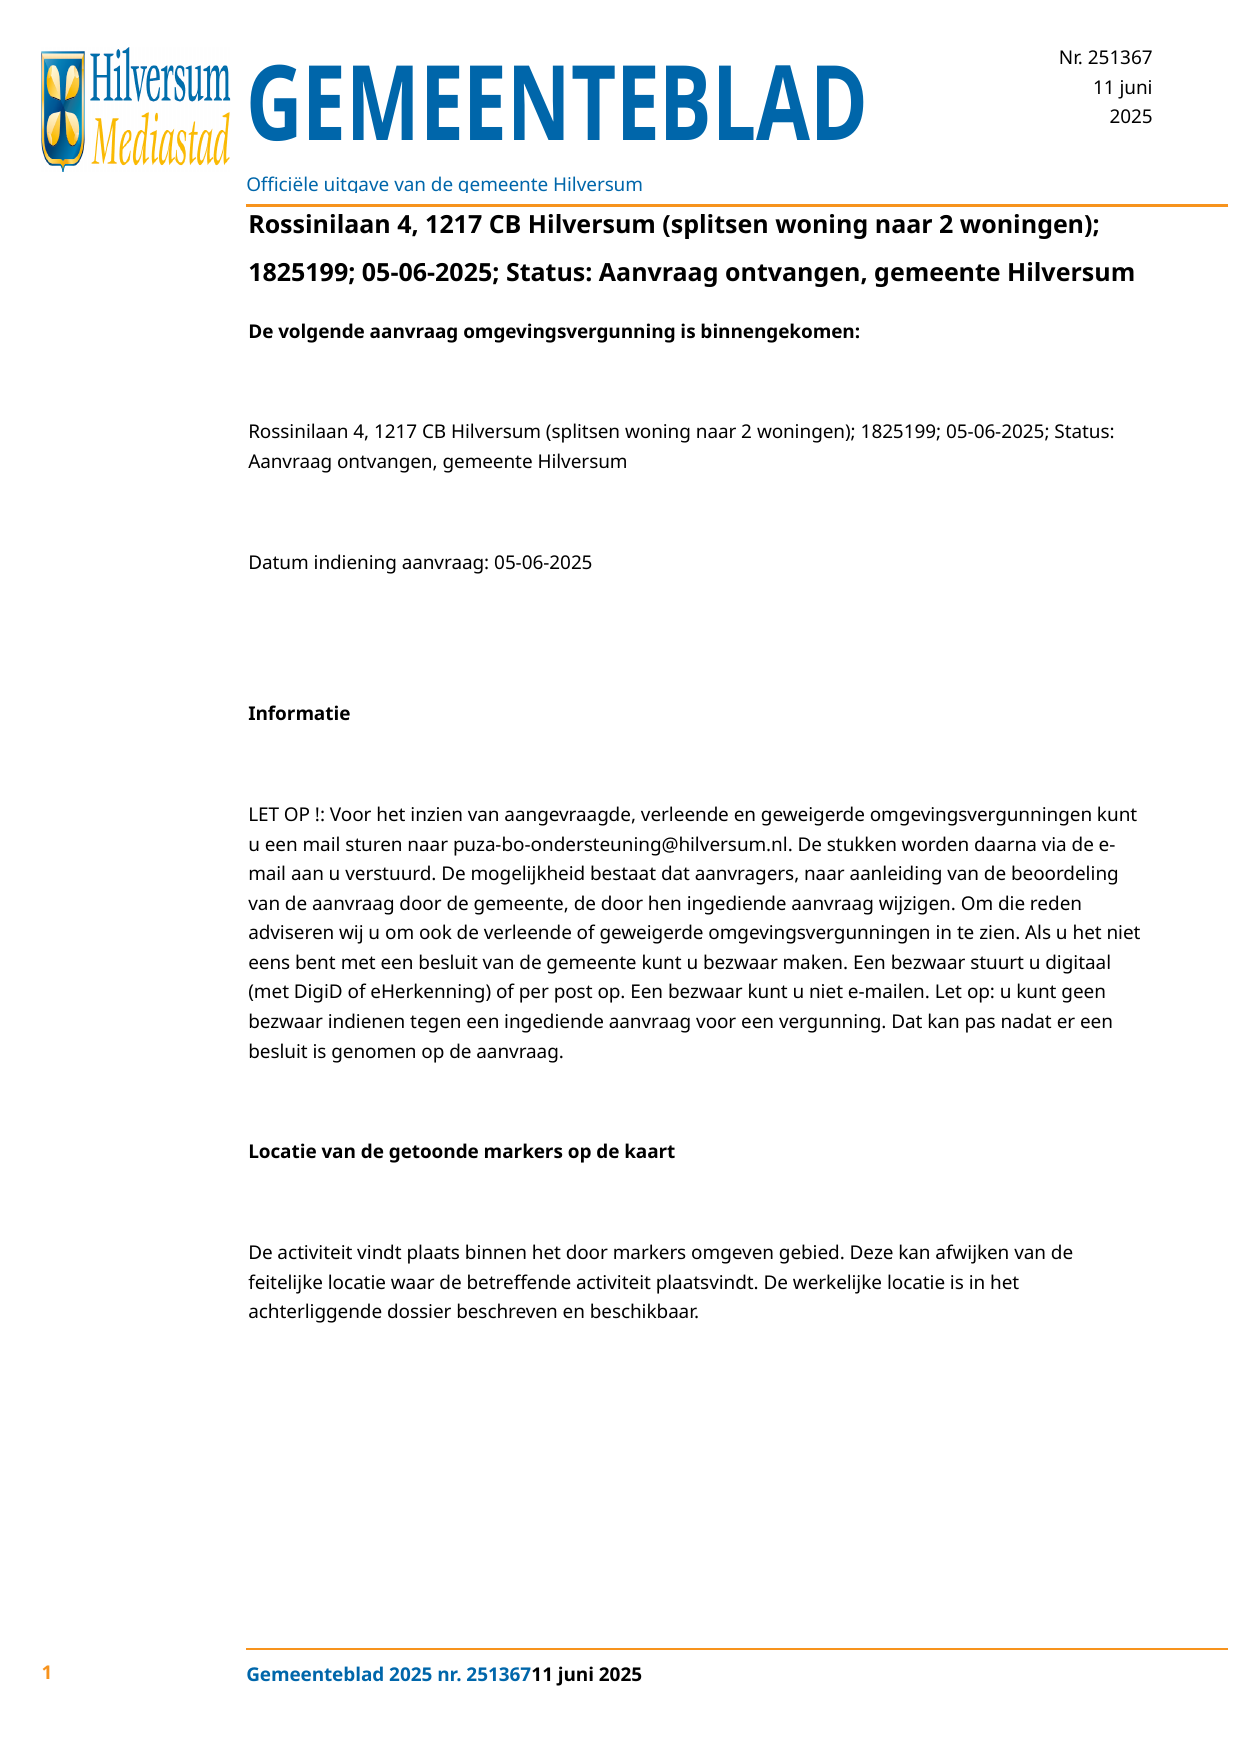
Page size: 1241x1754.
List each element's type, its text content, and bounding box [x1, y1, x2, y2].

picture [41, 47, 231, 172]
text De activiteit vindt plaats binnen het door markers omgeven gebied. Deze kan afwijken van de feitelijke locatie waar de betreffende activiteit plaatsvindt. De werkelijke locatie is in het achterliggende dossier beschreven en beschikbaar. [248, 1239, 1152, 1324]
text LET OP !: Voor het inzien van aangevraagde, verleende en geweigerde omgevingsvergunningen kunt u een mail sturen naar puza-bo-ondersteuning@hilversum.nl. De stukken worden daarna via de e-mail aan u verstuurd. De mogelijkheid bestaat dat aanvragers, naar aanleiding van de beoordeling van de aanvraag door de gemeente, de door hen ingediende aanvraag wijzigen. Om die reden adviseren wij u om ook de verleende of geweigerde omgevingsvergunningen in te zien. Als u het niet eens bent met een besluit van de gemeente kunt u bezwaar maken. Een bezwaar stuurt u digitaal (met DigiD of eHerkenning) of per post op. Een bezwaar kunt u niet e-mailen. Let op: u kunt geen bezwaar indienen tegen een ingediende aanvraag voor een vergunning. Dat kan pas nadat er een besluit is genomen op de aanvraag. [248, 801, 1152, 1064]
text De volgende aanvraag omgevingsvergunning is binnengekomen: [248, 318, 1152, 344]
text Locatie van de getoonde markers op de kaart [248, 1139, 1152, 1164]
text Informatie [248, 700, 1152, 726]
text Datum indiening aanvraag: 05-06-2025 [248, 549, 1152, 575]
text Rossinilaan 4, 1217 CB Hilversum (splitsen woning naar 2 woningen); 1825199; 05-06-2025; Status: Aanvraag ontvangen, gemeente Hilversum [248, 207, 1152, 288]
text Rossinilaan 4, 1217 CB Hilversum (splitsen woning naar 2 woningen); 1825199; 05-06-2025; Status: Aanvraag ontvangen, gemeente Hilversum [248, 419, 1152, 474]
